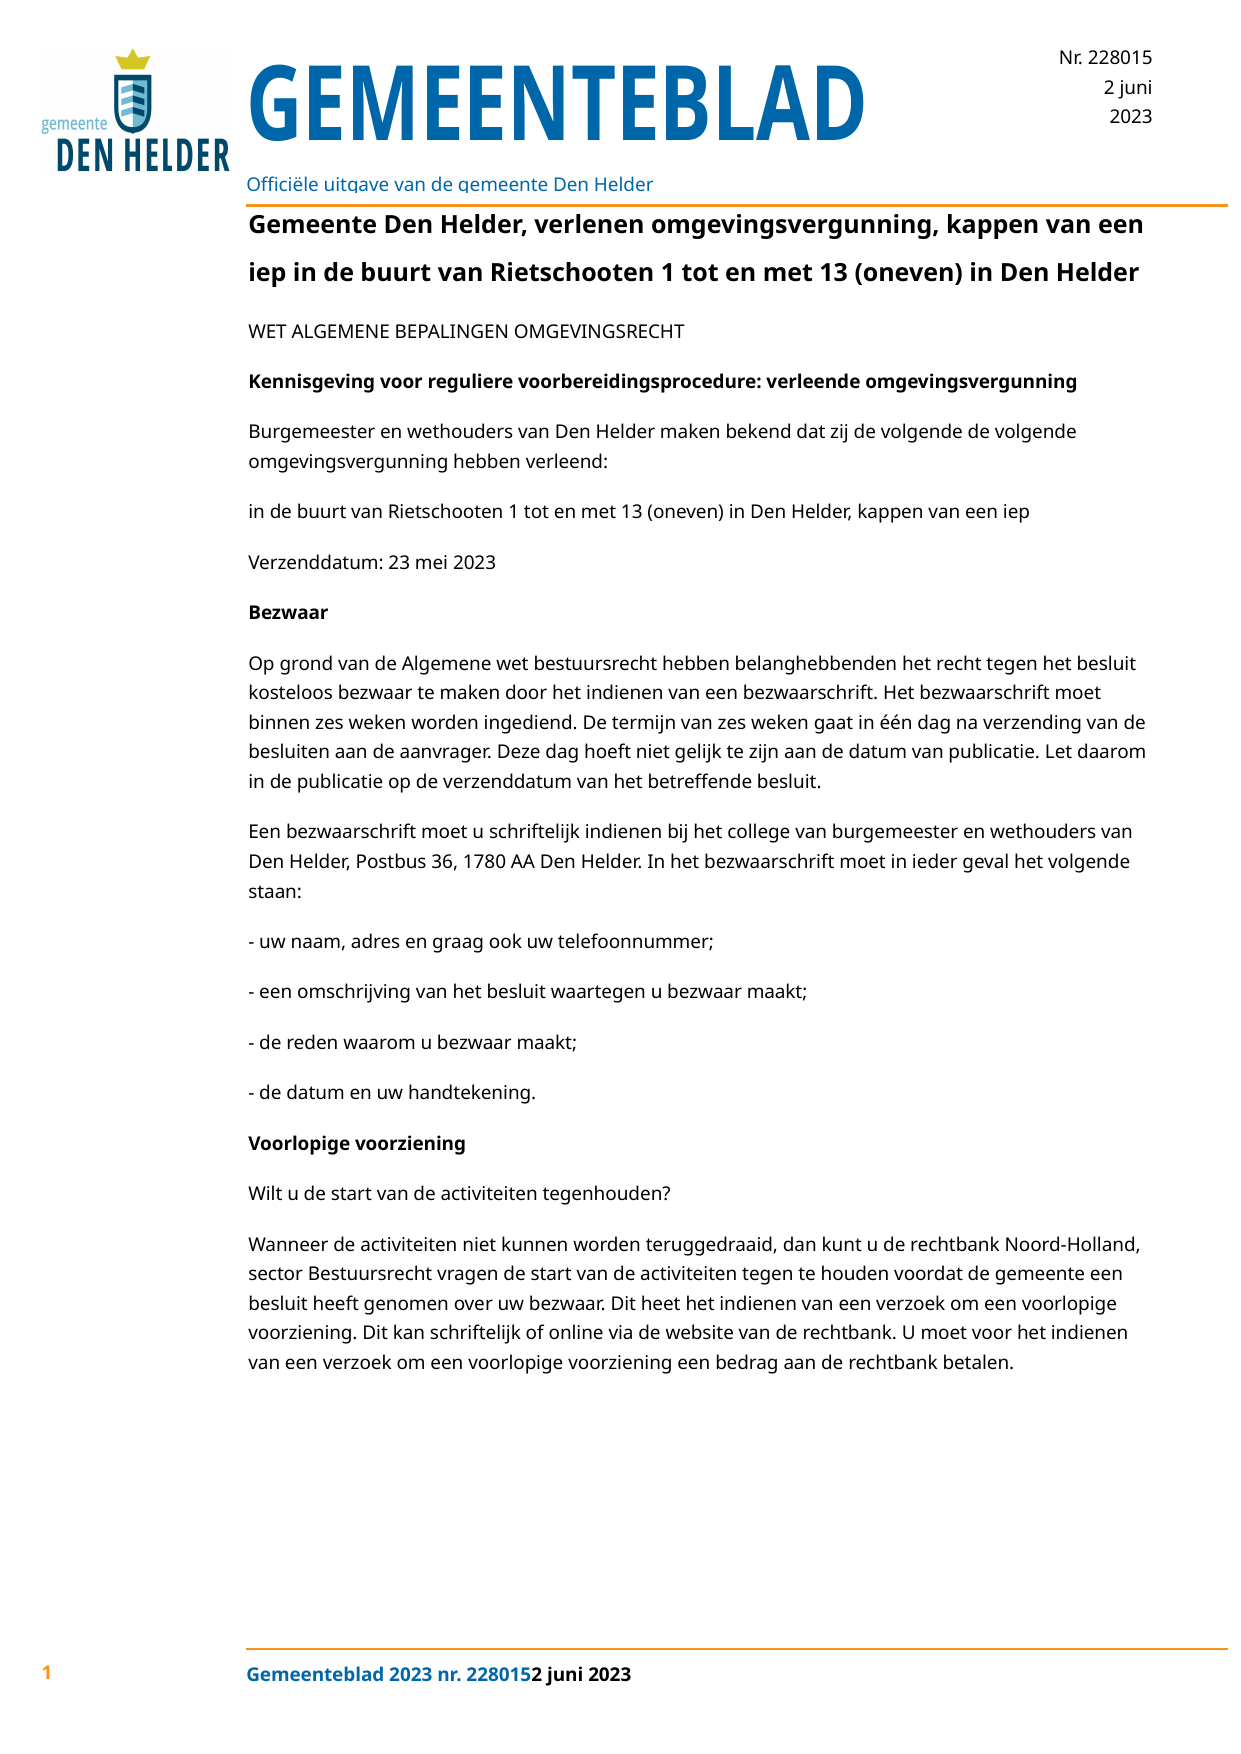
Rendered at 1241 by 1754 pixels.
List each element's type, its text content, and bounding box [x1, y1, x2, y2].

picture [41, 47, 231, 172]
text Verzenddatum: 23 mei 2023 [248, 549, 1152, 575]
picture [130, 157, 135, 172]
picture [63, 144, 68, 165]
text in de buurt van Rietschooten 1 tot en met 13 (oneven) in Den Helder, kappen van een iep [248, 499, 1152, 524]
text Op grond van de Algemene wet bestuursrecht hebben belanghebbenden het recht tegen het besluit kosteloos bezwaar te maken door het indienen van een bezwaarschrift. Het bezwaarschrift moet binnen zes weken worden ingediend. De termijn van zes weken gaat in één dag na verzending van de besluiten aan de aanvrager. Deze dag hoeft niet gelijk te zijn aan de datum van publicatie. Let daarom in de publicatie op de verzenddatum van het betreffende besluit. [248, 650, 1152, 794]
text - een omschrijving van het besluit waartegen u bezwaar maakt; [248, 979, 1152, 1004]
text Burgemeester en wethouders van Den Helder maken bekend dat zij de volgende de volgende omgevingsvergunning hebben verleend: [248, 419, 1152, 474]
text Kennisgeving voor reguliere voorbereidingsprocedure: verleende omgevingsvergunning [248, 368, 1152, 394]
picture [100, 154, 106, 172]
text Voorlopige voorziening [248, 1130, 1152, 1156]
text Wilt u de start van de activiteiten tegenhouden? [248, 1180, 1152, 1206]
text Gemeente Den Helder, verlenen omgevingsvergunning, kappen van een iep in de buurt van Rietschooten 1 tot en met 13 (oneven) in Den Helder [248, 207, 1152, 288]
text - de datum en uw handtekening. [248, 1079, 1152, 1105]
text Wanneer de activiteiten niet kunnen worden teruggedraaid, dan kunt u de rechtbank Noord-Holland, sector Bestuursrecht vragen de start van de activiteiten tegen te houden voordat de gemeente een besluit heeft genomen over uw bezwaar. Dit heet het indienen van een verzoek om een voorlopige voorziening. Dit kan schriftelijk of online via de website van de rechtbank. U moet voor het indienen van een verzoek om een voorlopige voorziening een bedrag aan de rechtbank betalen. [248, 1231, 1152, 1375]
text WET ALGEMENE BEPALINGEN OMGEVINGSRECHT [248, 318, 1152, 344]
picture [220, 160, 224, 172]
picture [182, 144, 187, 165]
text Een bezwaarschrift moet u schriftelijk indienen bij het college van burgemeester en wethouders van Den Helder, Postbus 36, 1780 AA Den Helder. In het bezwaarschrift moet in ieder geval het volgende staan: [248, 819, 1152, 904]
text - uw naam, adres en graag ook uw telefoonnummer; [248, 928, 1152, 954]
text Bezwaar [248, 599, 1152, 625]
text - de reden waarom u bezwaar maakt; [248, 1029, 1152, 1055]
